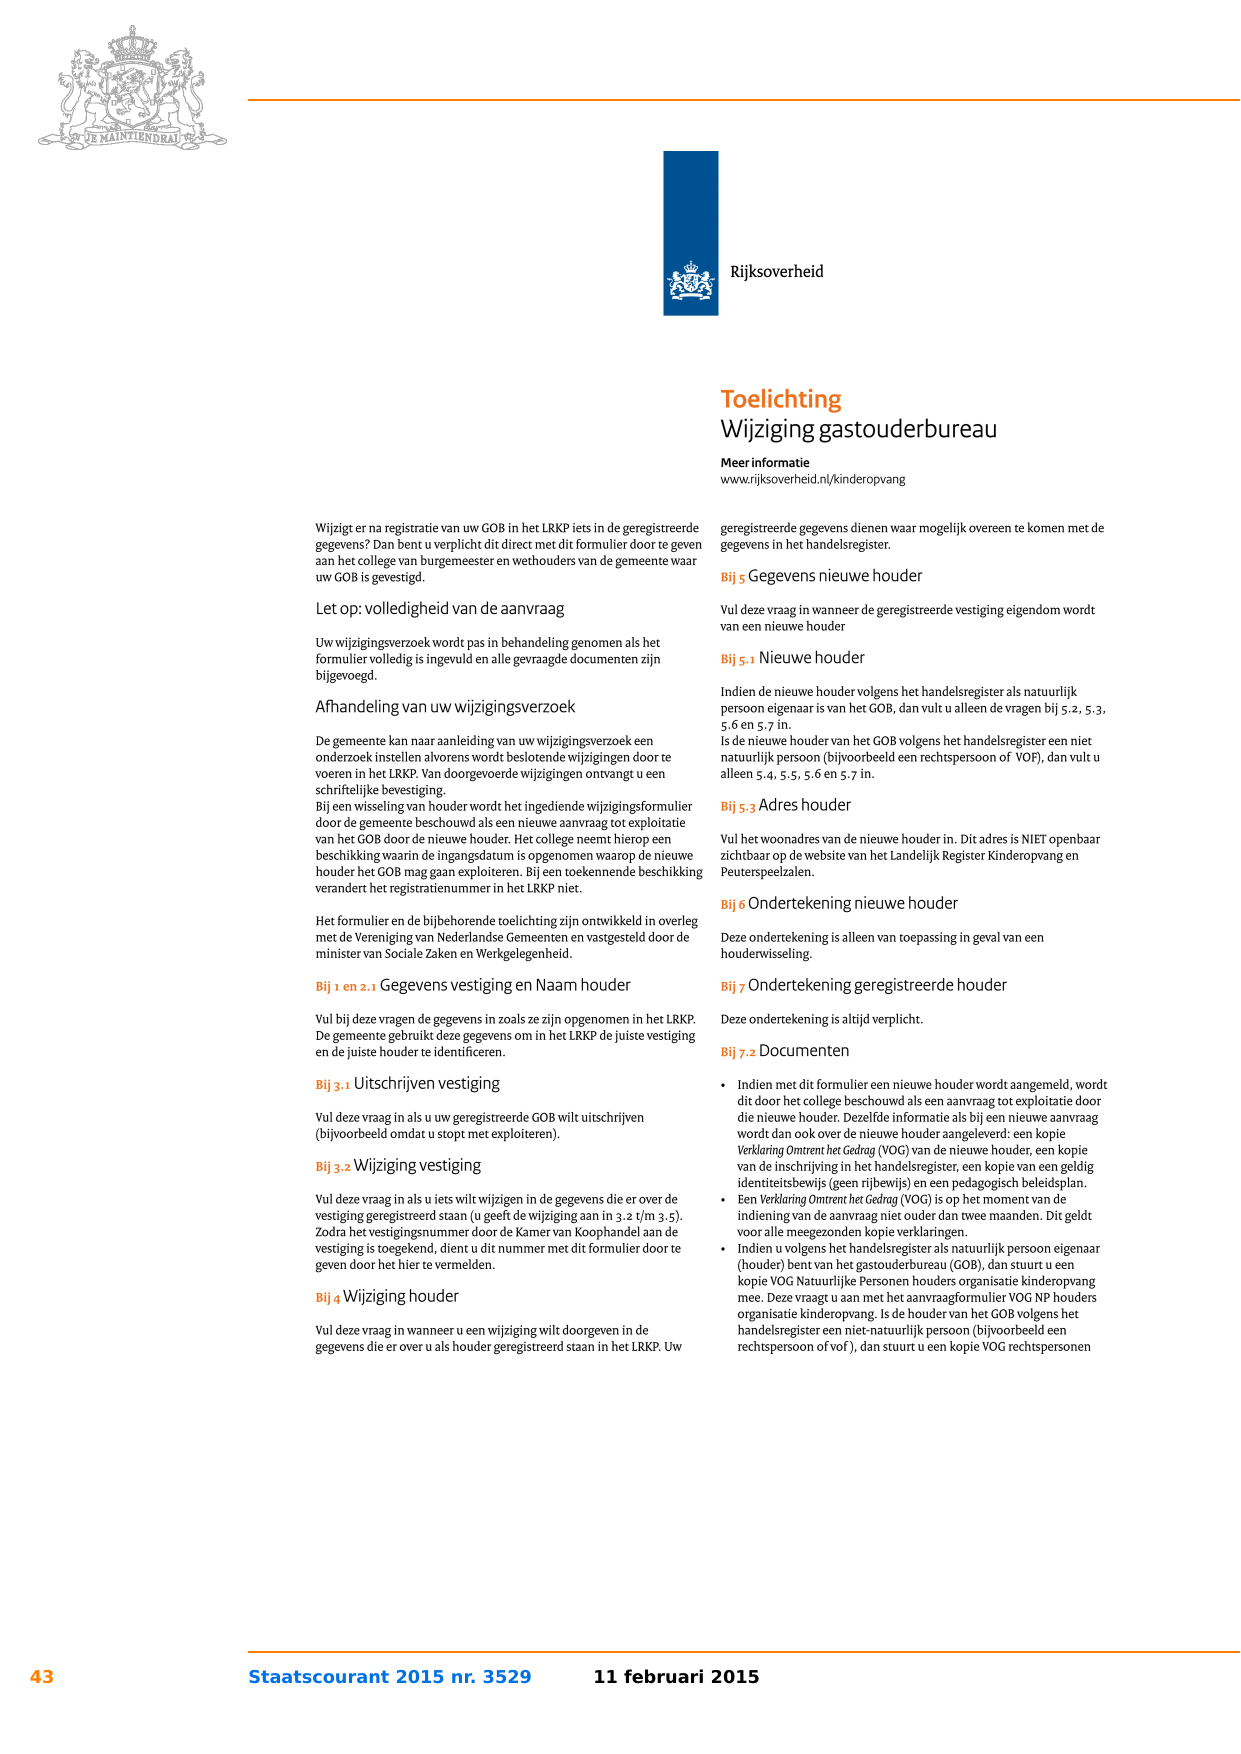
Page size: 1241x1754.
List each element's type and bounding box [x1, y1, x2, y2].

picture [248, 151, 1134, 1404]
picture [38, 25, 227, 150]
